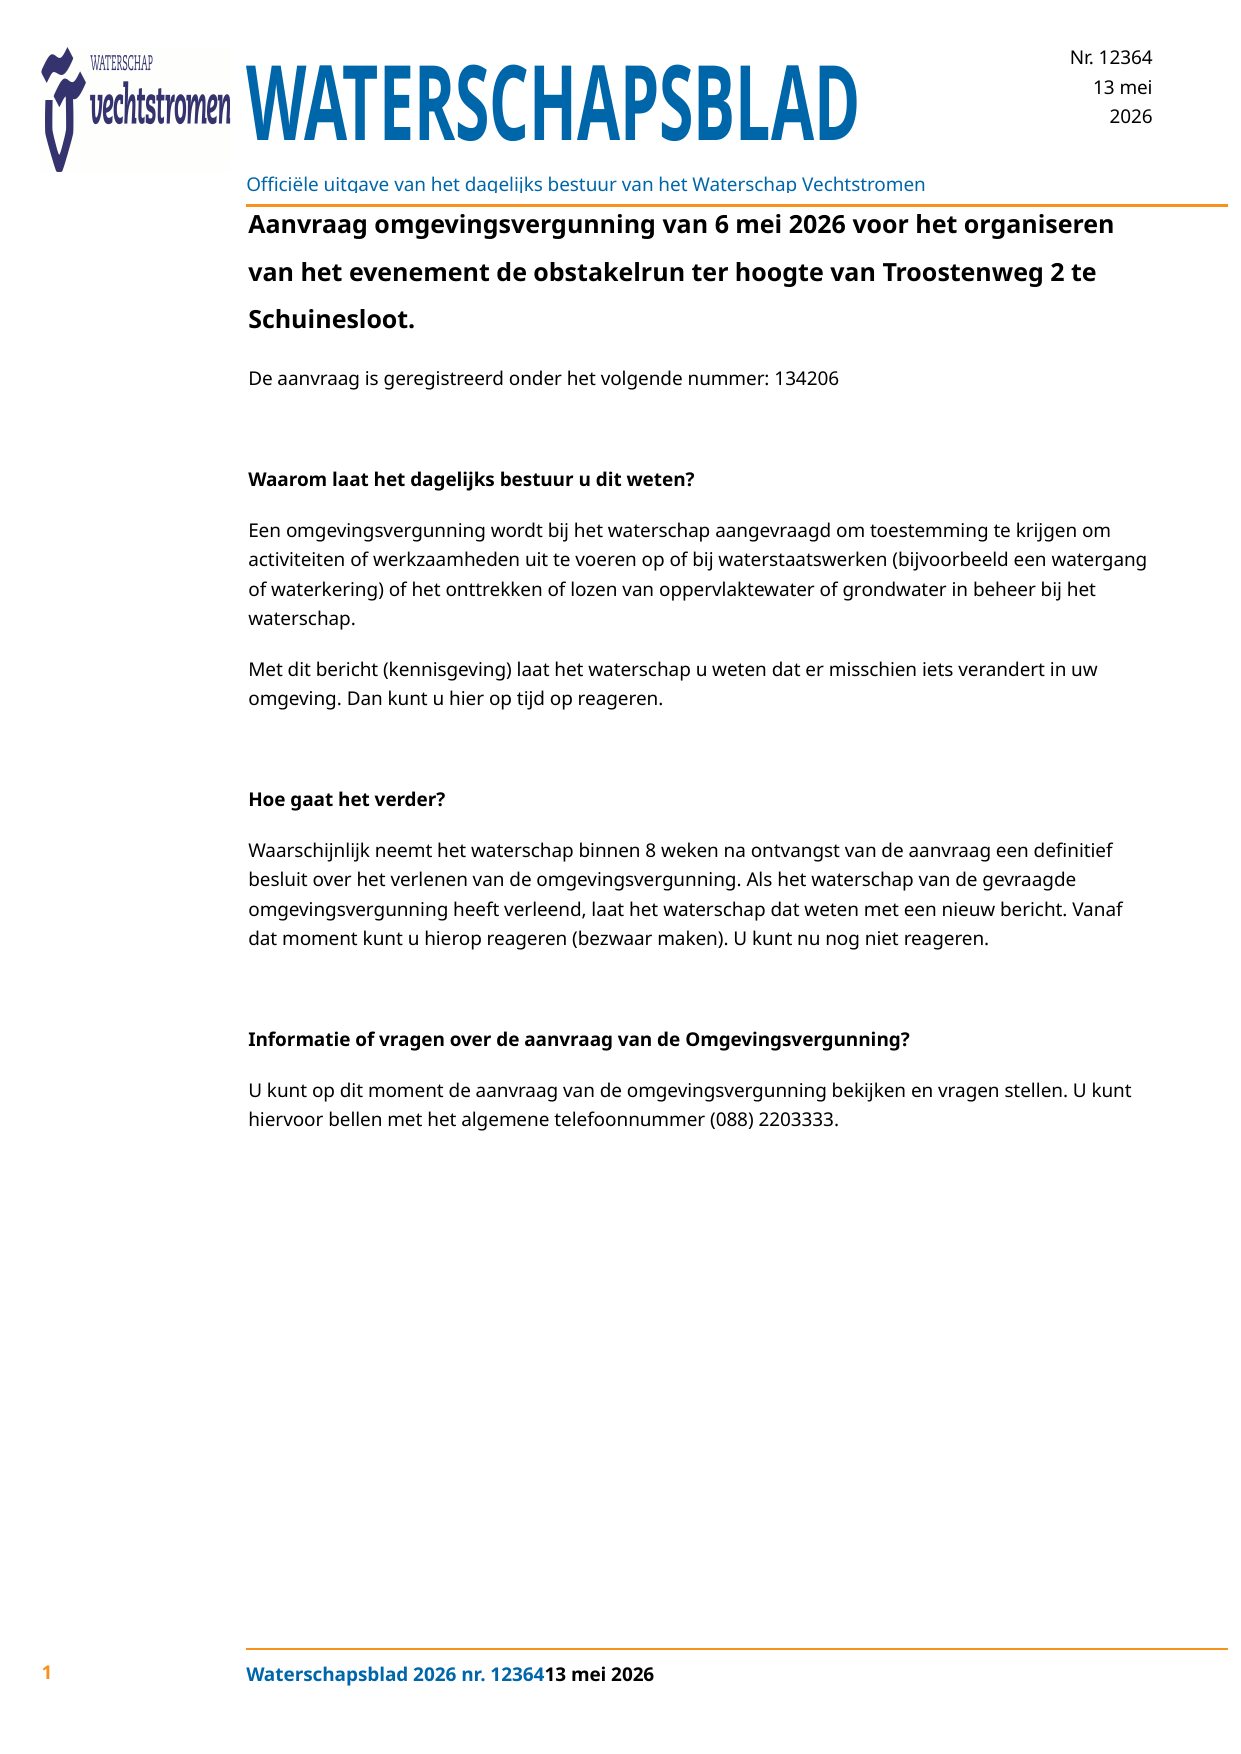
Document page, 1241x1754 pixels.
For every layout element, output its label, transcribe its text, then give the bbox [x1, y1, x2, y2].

picture [41, 47, 231, 172]
text U kunt op dit moment de aanvraag van de omgevingsvergunning bekijken en vragen stellen. U kunt hiervoor bellen met het algemene telefoonnummer (088) 2203333. [248, 1077, 1152, 1132]
text Aanvraag omgevingsvergunning van 6 mei 2026 voor het organiseren van het evenement de obstakelrun ter hoogte van Troostenweg 2 te Schuinesloot. [248, 207, 1152, 336]
text Informatie of vragen over de aanvraag van de Omgevingsvergunning? [248, 1026, 1152, 1052]
text Hoe gaat het verder? [248, 786, 1152, 812]
text Waarschijnlijk neemt het waterschap binnen 8 weken na ontvangst van de aanvraag een definitief besluit over het verlenen van de omgevingsvergunning. Als het waterschap van de gevraagde omgevingsvergunning heeft verleend, laat het waterschap dat weten met een nieuw bericht. Vanaf dat moment kunt u hierop reageren (bezwaar maken). U kunt nu nog niet reageren. [248, 837, 1152, 951]
text Een omgevingsvergunning wordt bij het waterschap aangevraagd om toestemming te krijgen om activiteiten of werkzaamheden uit te voeren op of bij waterstaatswerken (bijvoorbeeld een watergang of waterkering) of het onttrekken of lozen van oppervlaktewater of grondwater in beheer bij het waterschap. [248, 517, 1152, 631]
text Met dit bericht (kennisgeving) laat het waterschap u weten dat er misschien iets verandert in uw omgeving. Dan kunt u hier op tijd op reageren. [248, 656, 1152, 711]
text Waarom laat het dagelijks bestuur u dit weten? [248, 466, 1152, 492]
text De aanvraag is geregistreerd onder het volgende nummer: 134206 [248, 366, 1152, 391]
